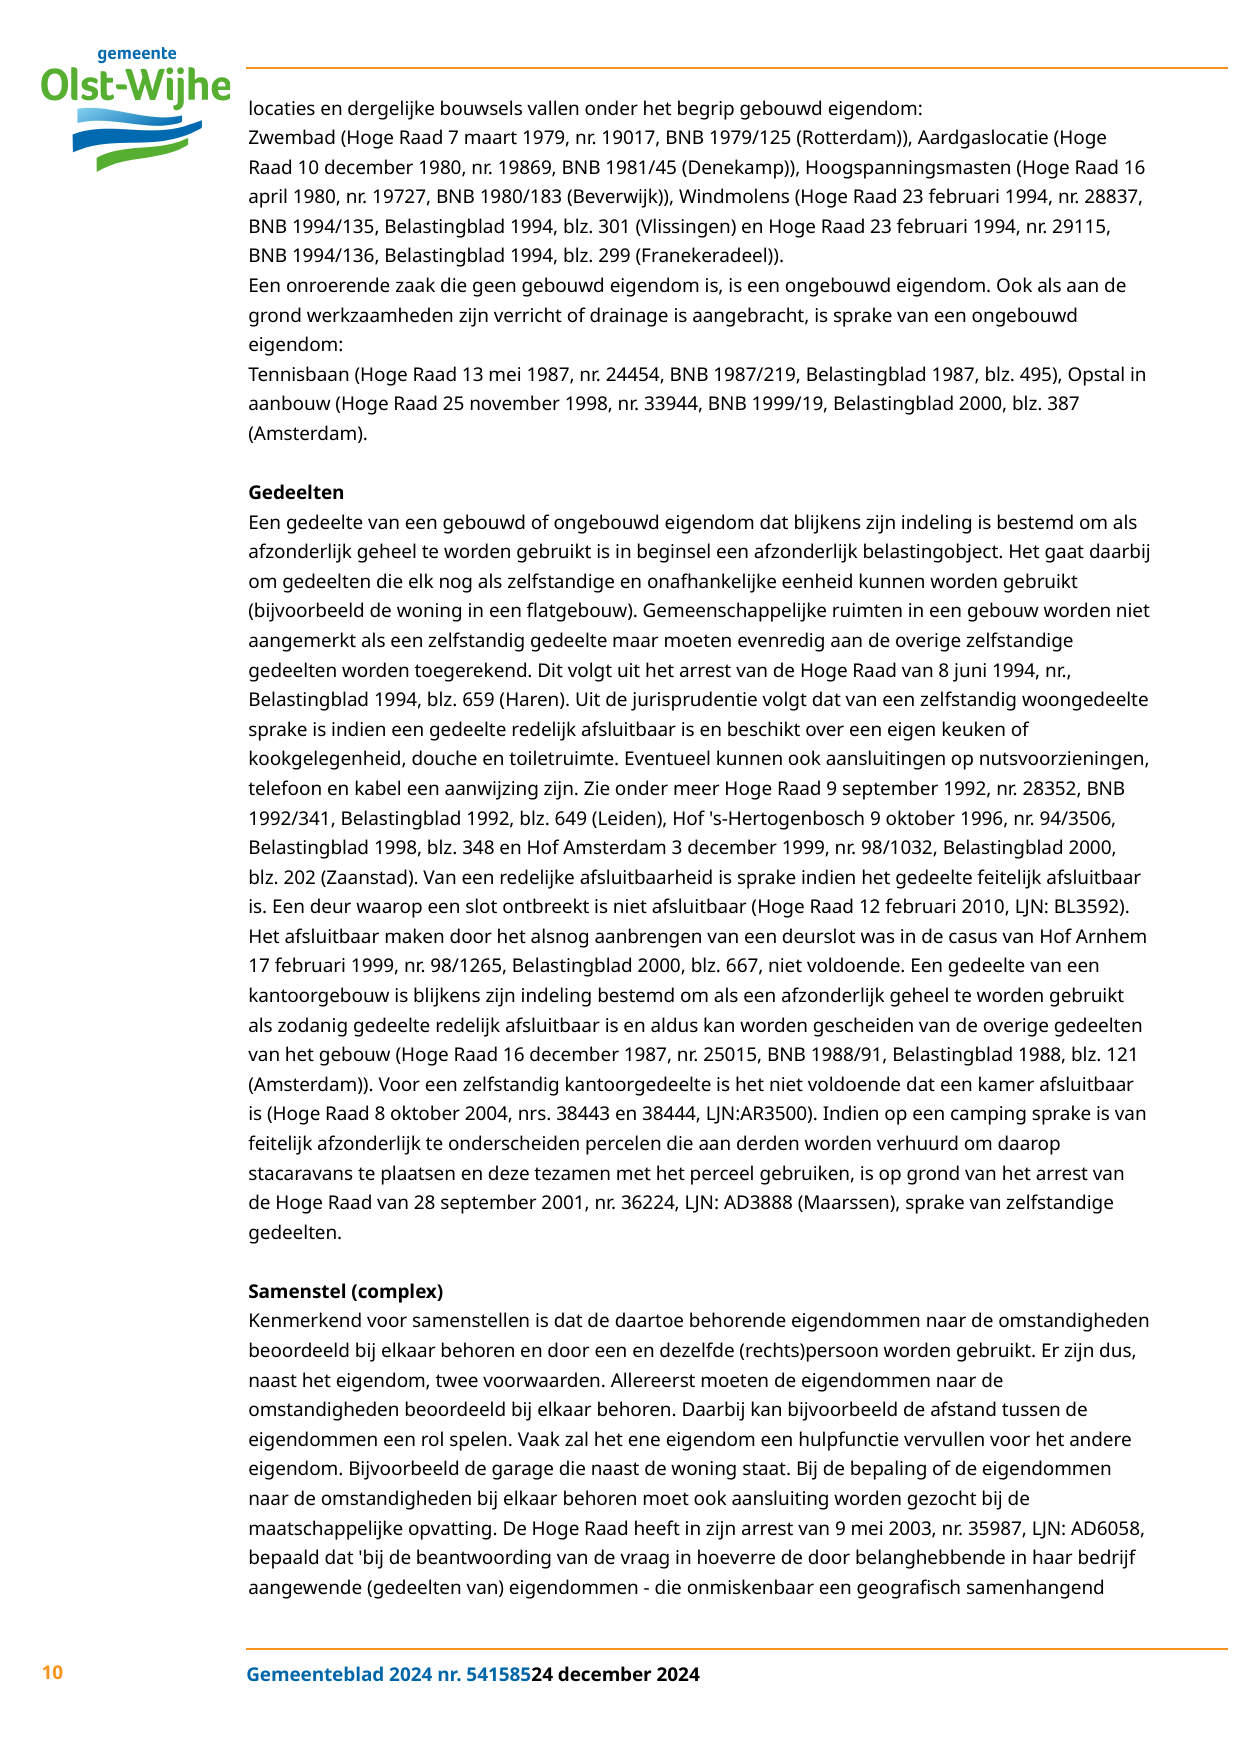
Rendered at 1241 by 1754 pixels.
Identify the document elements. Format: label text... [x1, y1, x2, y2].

text Gedeelten [248, 479, 1152, 505]
text Een onroerende zaak die geen gebouwd eigendom is, is een ongebouwd eigendom. Ook als aan de grond werkzaamheden zijn verricht of drainage is aangebracht, is sprake van een ongebouwd eigendom: [248, 272, 1152, 357]
text Tennisbaan (Hoge Raad 13 mei 1987, nr. 24454, BNB 1987/219, Belastingblad 1987, blz. 495), Opstal in aanbouw (Hoge Raad 25 november 1998, nr. 33944, BNB 1999/19, Belastingblad 2000, blz. 387 (Amsterdam). [248, 361, 1152, 446]
text Zwembad (Hoge Raad 7 maart 1979, nr. 19017, BNB 1979/125 (Rotterdam)), Aardgaslocatie (Hoge Raad 10 december 1980, nr. 19869, BNB 1981/45 (Denekamp)), Hoogspanningsmasten (Hoge Raad 16 april 1980, nr. 19727, BNB 1980/183 (Beverwijk)), Windmolens (Hoge Raad 23 februari 1994, nr. 28837, BNB 1994/135, Belastingblad 1994, blz. 301 (Vlissingen) en Hoge Raad 23 februari 1994, nr. 29115, BNB 1994/136, Belastingblad 1994, blz. 299 (Franekeradeel)). [248, 124, 1152, 268]
text locaties en dergelijke bouwsels vallen onder het begrip gebouwd eigendom: [248, 95, 1152, 121]
text Samenstel (complex) [248, 1278, 1152, 1304]
text Een gedeelte van een gebouwd of ongebouwd eigendom dat blijkens zijn indeling is bestemd om als afzonderlijk geheel te worden gebruikt is in beginsel een afzonderlijk belastingobject. Het gaat daarbij om gedeelten die elk nog als zelfstandige en onafhankelijke eenheid kunnen worden gebruikt (bijvoorbeeld de woning in een flatgebouw). Gemeenschappelijke ruimten in een gebouw worden niet aangemerkt als een zelfstandig gedeelte maar moeten evenredig aan de overige zelfstandige gedeelten worden toegerekend. Dit volgt uit het arrest van de Hoge Raad van 8 juni 1994, nr., Belastingblad 1994, blz. 659 (Haren). Uit de jurisprudentie volgt dat van een zelfstandig woongedeelte sprake is indien een gedeelte redelijk afsluitbaar is en beschikt over een eigen keuken of kookgelegenheid, douche en toiletruimte. Eventueel kunnen ook aansluitingen op nutsvoorzieningen, telefoon en kabel een aanwijzing zijn. Zie onder meer Hoge Raad 9 september 1992, nr. 28352, BNB 1992/341, Belastingblad 1992, blz. 649 (Leiden), Hof 's-Hertogenbosch 9 oktober 1996, nr. 94/3506, Belastingblad 1998, blz. 348 en Hof Amsterdam 3 december 1999, nr. 98/1032, Belastingblad 2000, blz. 202 (Zaanstad). Van een redelijke afsluitbaarheid is sprake indien het gedeelte feitelijk afsluitbaar is. Een deur waarop een slot ontbreekt is niet afsluitbaar (Hoge Raad 12 februari 2010, LJN: BL3592). Het afsluitbaar maken door het alsnog aanbrengen van een deurslot was in de casus van Hof Arnhem 17 februari 1999, nr. 98/1265, Belastingblad 2000, blz. 667, niet voldoende. Een gedeelte van een kantoorgebouw is blijkens zijn indeling bestemd om als een afzonderlijk geheel te worden gebruikt als zodanig gedeelte redelijk afsluitbaar is en aldus kan worden gescheiden van de overige gedeelten van het gebouw (Hoge Raad 16 december 1987, nr. 25015, BNB 1988/91, Belastingblad 1988, blz. 121 (Amsterdam)). Voor een zelfstandig kantoorgedeelte is het niet voldoende dat een kamer afsluitbaar is (Hoge Raad 8 oktober 2004, nrs. 38443 en 38444, LJN:AR3500). Indien op een camping sprake is van feitelijk afzonderlijk te onderscheiden percelen die aan derden worden verhuurd om daarop stacaravans te plaatsen en deze tezamen met het perceel gebruiken, is op grond van het arrest van de Hoge Raad van 28 september 2001, nr. 36224, LJN: AD3888 (Maarssen), sprake van zelfstandige gedeelten. [248, 509, 1152, 1245]
text Kenmerkend voor samenstellen is dat de daartoe behorende eigendommen naar de omstandigheden beoordeeld bij elkaar behoren en door een en dezelfde (rechts)persoon worden gebruikt. Er zijn dus, naast het eigendom, twee voorwaarden. Allereerst moeten de eigendommen naar de omstandigheden beoordeeld bij elkaar behoren. Daarbij kan bijvoorbeeld de afstand tussen de eigendommen een rol spelen. Vaak zal het ene eigendom een hulpfunctie vervullen voor het andere eigendom. Bijvoorbeeld de garage die naast de woning staat. Bij de bepaling of de eigendommen naar de omstandigheden bij elkaar behoren moet ook aansluiting worden gezocht bij de maatschappelijke opvatting. De Hoge Raad heeft in zijn arrest van 9 mei 2003, nr. 35987, LJN: AD6058, bepaald dat 'bij de beantwoording van de vraag in hoeverre de door belanghebbende in haar bedrijf aangewende (gedeelten van) eigendommen - die onmiskenbaar een geografisch samenhangend [248, 1308, 1152, 1600]
picture [41, 47, 231, 172]
